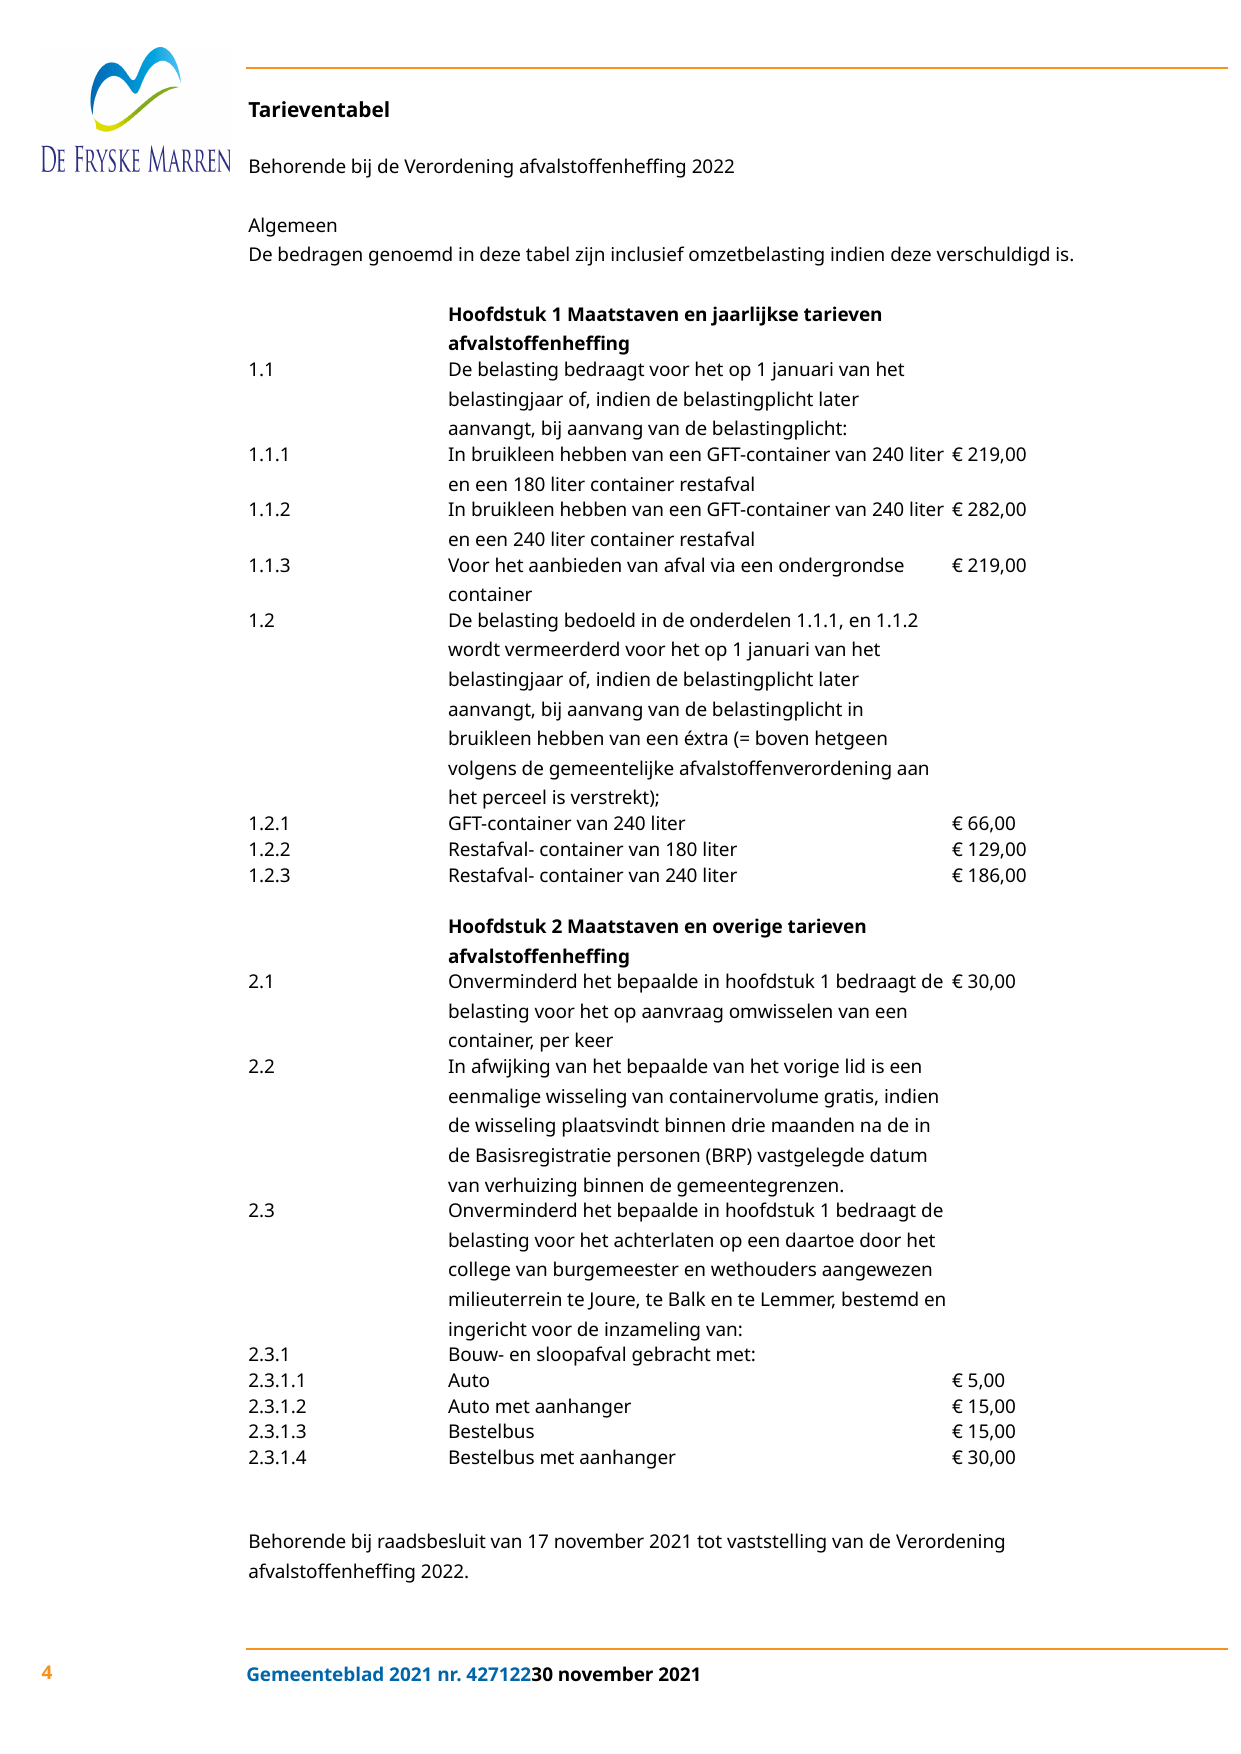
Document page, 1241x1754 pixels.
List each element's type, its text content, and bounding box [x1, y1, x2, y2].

table_cell Hoofdstuk 2 Maatstaven en overige tarieven afvalstoffenheffing [448, 913, 952, 968]
table_cell 1.2.3 [248, 862, 448, 887]
table_cell 2.3.1 [248, 1342, 448, 1367]
table_cell GFT-container van 240 liter [448, 810, 952, 836]
table_cell 1.1.1 [248, 441, 448, 496]
table_cell Restafval- container van 240 liter [448, 862, 952, 887]
table_cell Auto met aanhanger [448, 1393, 952, 1419]
table_cell 2.3 [248, 1198, 448, 1342]
table_cell € 282,00 [952, 496, 1152, 552]
text Behorende bij de Verordening afvalstoffenheffing 2022 [248, 153, 1152, 179]
text Algemeen [248, 212, 1152, 238]
table_cell 1.2.2 [248, 836, 448, 862]
table_cell 2.3.1.4 [248, 1445, 448, 1470]
table_cell [448, 1470, 952, 1526]
table_cell € 15,00 [952, 1419, 1152, 1444]
table_cell [952, 1470, 1152, 1526]
table_cell 1.2 [248, 607, 448, 810]
text Behorende bij raadsbesluit van 17 november 2021 tot vaststelling van de Verordening afvalstoffenheffing 2022. [248, 1529, 1152, 1584]
table_cell € 30,00 [952, 1445, 1152, 1470]
table_cell 1.1.3 [248, 552, 448, 607]
text Tarieventabel [248, 95, 1152, 123]
picture [41, 47, 231, 172]
table_cell [952, 1342, 1152, 1367]
table_cell € 30,00 [952, 969, 1152, 1053]
table_cell € 5,00 [952, 1367, 1152, 1393]
table_header Hoofdstuk 1 Maatstaven en jaarlijkse tarieven afvalstoffenheffing [448, 301, 952, 356]
table_cell [952, 1198, 1152, 1342]
table_cell [448, 888, 952, 913]
table_cell 2.3.1.3 [248, 1419, 448, 1444]
table_cell [952, 913, 1152, 968]
table_cell [248, 913, 448, 968]
table_cell In bruikleen hebben van een GFT-container van 240 liter en een 240 liter container restafval [448, 496, 952, 552]
table_cell € 186,00 [952, 862, 1152, 887]
table_cell [952, 607, 1152, 810]
table_cell 1.1 [248, 356, 448, 441]
table_cell 2.3.1.1 [248, 1367, 448, 1393]
table_cell De belasting bedoeld in de onderdelen 1.1.1, en 1.1.2 wordt vermeerderd voor het op 1 januari van het belastingjaar of, indien de belastingplicht later aanvangt, bij aanvang van de belastingplicht in bruikleen hebben van een éxtra (= boven hetgeen volgens de gemeentelijke afvalstoffenverordening aan het perceel is verstrekt); [448, 607, 952, 810]
table_cell € 219,00 [952, 552, 1152, 607]
table_cell € 15,00 [952, 1393, 1152, 1419]
table_cell Restafval- container van 180 liter [448, 836, 952, 862]
table_cell € 129,00 [952, 836, 1152, 862]
table_cell Auto [448, 1367, 952, 1393]
table_cell Bestelbus [448, 1419, 952, 1444]
table_cell Onverminderd het bepaalde in hoofdstuk 1 bedraagt de belasting voor het achterlaten op een daartoe door het college van burgemeester en wethouders aangewezen milieuterrein te Joure, te Balk en te Lemmer, bestemd en ingericht voor de inzameling van: [448, 1198, 952, 1342]
table_cell Bouw- en sloopafval gebracht met: [448, 1342, 952, 1367]
table_cell [952, 1054, 1152, 1197]
table_cell [248, 888, 448, 913]
table_cell In bruikleen hebben van een GFT-container van 240 liter en een 180 liter container restafval [448, 441, 952, 496]
table_cell Voor het aanbieden van afval via een ondergrondse container [448, 552, 952, 607]
table_header [952, 301, 1152, 356]
table_cell 2.1 [248, 969, 448, 1053]
table_cell [952, 356, 1152, 441]
table_cell 1.1.2 [248, 496, 448, 552]
table_cell € 66,00 [952, 810, 1152, 836]
table_header [248, 301, 448, 356]
table_cell [952, 888, 1152, 913]
table_cell In afwijking van het bepaalde van het vorige lid is een eenmalige wisseling van containervolume gratis, indien de wisseling plaatsvindt binnen drie maanden na de in de Basisregistratie personen (BRP) vastgelegde datum van verhuizing binnen de gemeentegrenzen. [448, 1054, 952, 1197]
table_cell Bestelbus met aanhanger [448, 1445, 952, 1470]
table_cell 2.2 [248, 1054, 448, 1197]
table_cell Onverminderd het bepaalde in hoofdstuk 1 bedraagt de belasting voor het op aanvraag omwisselen van een container, per keer [448, 969, 952, 1053]
table_cell € 219,00 [952, 441, 1152, 496]
table_cell 1.2.1 [248, 810, 448, 836]
table_cell De belasting bedraagt voor het op 1 januari van het belastingjaar of, indien de belastingplicht later aanvangt, bij aanvang van de belastingplicht: [448, 356, 952, 441]
table_cell [248, 1470, 448, 1526]
text De bedragen genoemd in deze tabel zijn inclusief omzetbelasting indien deze verschuldigd is. [248, 242, 1152, 267]
table_cell 2.3.1.2 [248, 1393, 448, 1419]
